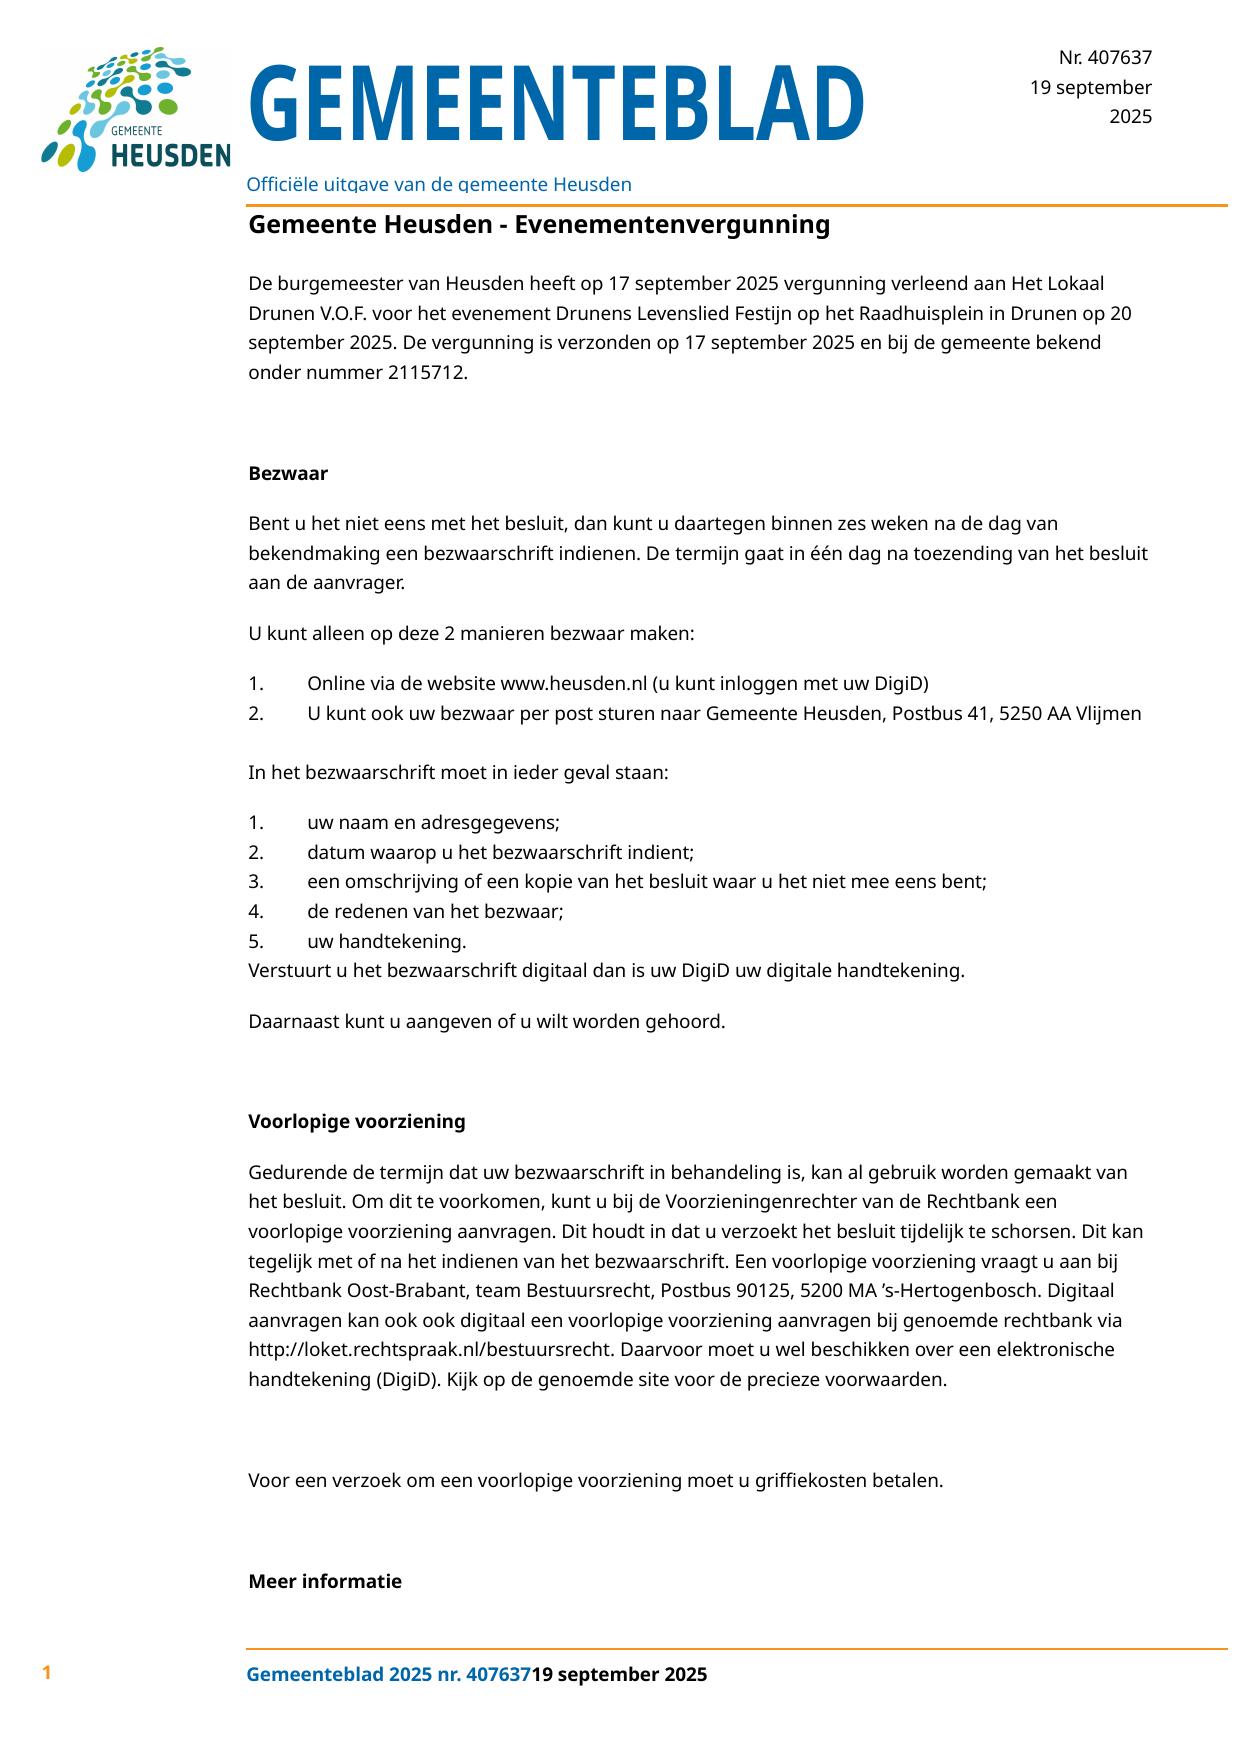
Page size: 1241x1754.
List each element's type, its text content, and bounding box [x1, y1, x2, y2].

list een omschrijving of een kopie van het besluit waar u het niet mee eens bent; [248, 869, 1152, 894]
list de redenen van het bezwaar; [248, 898, 1152, 924]
list uw naam en adresgegevens; [248, 809, 1152, 835]
list uw handtekening. [248, 928, 1152, 953]
text Daarnaast kunt u aangeven of u wilt worden gehoord. [248, 1008, 1152, 1033]
text Bezwaar [248, 460, 1152, 486]
picture [41, 47, 231, 172]
list datum waarop u het bezwaarschrift indient; [248, 839, 1152, 865]
text U kunt alleen op deze 2 manieren bezwaar maken: [248, 620, 1152, 646]
text Gedurende de termijn dat uw bezwaarschrift in behandeling is, kan al gebruik worden gemaakt van het besluit. Om dit te voorkomen, kunt u bij de Voorzieningenrechter van de Rechtbank een voorlopige voorziening aanvragen. Dit houdt in dat u verzoekt het besluit tijdelijk te schorsen. Dit kan tegelijk met of na het indienen van het bezwaarschrift. Een voorlopige voorziening vraagt u aan bij Rechtbank Oost-Brabant, team Bestuursrecht, Postbus 90125, 5200 MA ’s-Hertogenbosch. Digitaal aanvragen kan ook ook digitaal een voorlopige voorziening aanvragen bij genoemde rechtbank via http://loket.rechtspraak.nl/bestuursrecht. Daarvoor moet u wel beschikken over een elektronische handtekening (DigiD). Kijk op de genoemde site voor de precieze voorwaarden. [248, 1159, 1152, 1392]
text Bent u het niet eens met het besluit, dan kunt u daartegen binnen zes weken na de dag van bekendmaking een bezwaarschrift indienen. De termijn gaat in één dag na toezending van het besluit aan de aanvrager. [248, 510, 1152, 595]
list U kunt ook uw bezwaar per post sturen naar Gemeente Heusden, Postbus 41, 5250 AA Vlijmen [248, 700, 1152, 726]
list Online via de website www.heusden.nl (u kunt inloggen met uw DigiD) [248, 670, 1152, 696]
text In het bezwaarschrift moet in ieder geval staan: [248, 759, 1152, 785]
text Verstuurt u het bezwaarschrift digitaal dan is uw DigiD uw digitale handtekening. [248, 957, 1152, 983]
text Meer informatie [248, 1568, 1152, 1593]
text Gemeente Heusden - Evenementenvergunning [248, 207, 1152, 241]
text De burgemeester van Heusden heeft op 17 september 2025 vergunning verleend aan Het Lokaal Drunen V.O.F. voor het evenement Drunens Levenslied Festijn op het Raadhuisplein in Drunen op 20 september 2025. De vergunning is verzonden op 17 september 2025 en bij de gemeente bekend onder nummer 2115712. [248, 270, 1152, 385]
text Voor een verzoek om een voorlopige voorziening moet u griffiekosten betalen. [248, 1467, 1152, 1493]
text Voorlopige voorziening [248, 1109, 1152, 1134]
